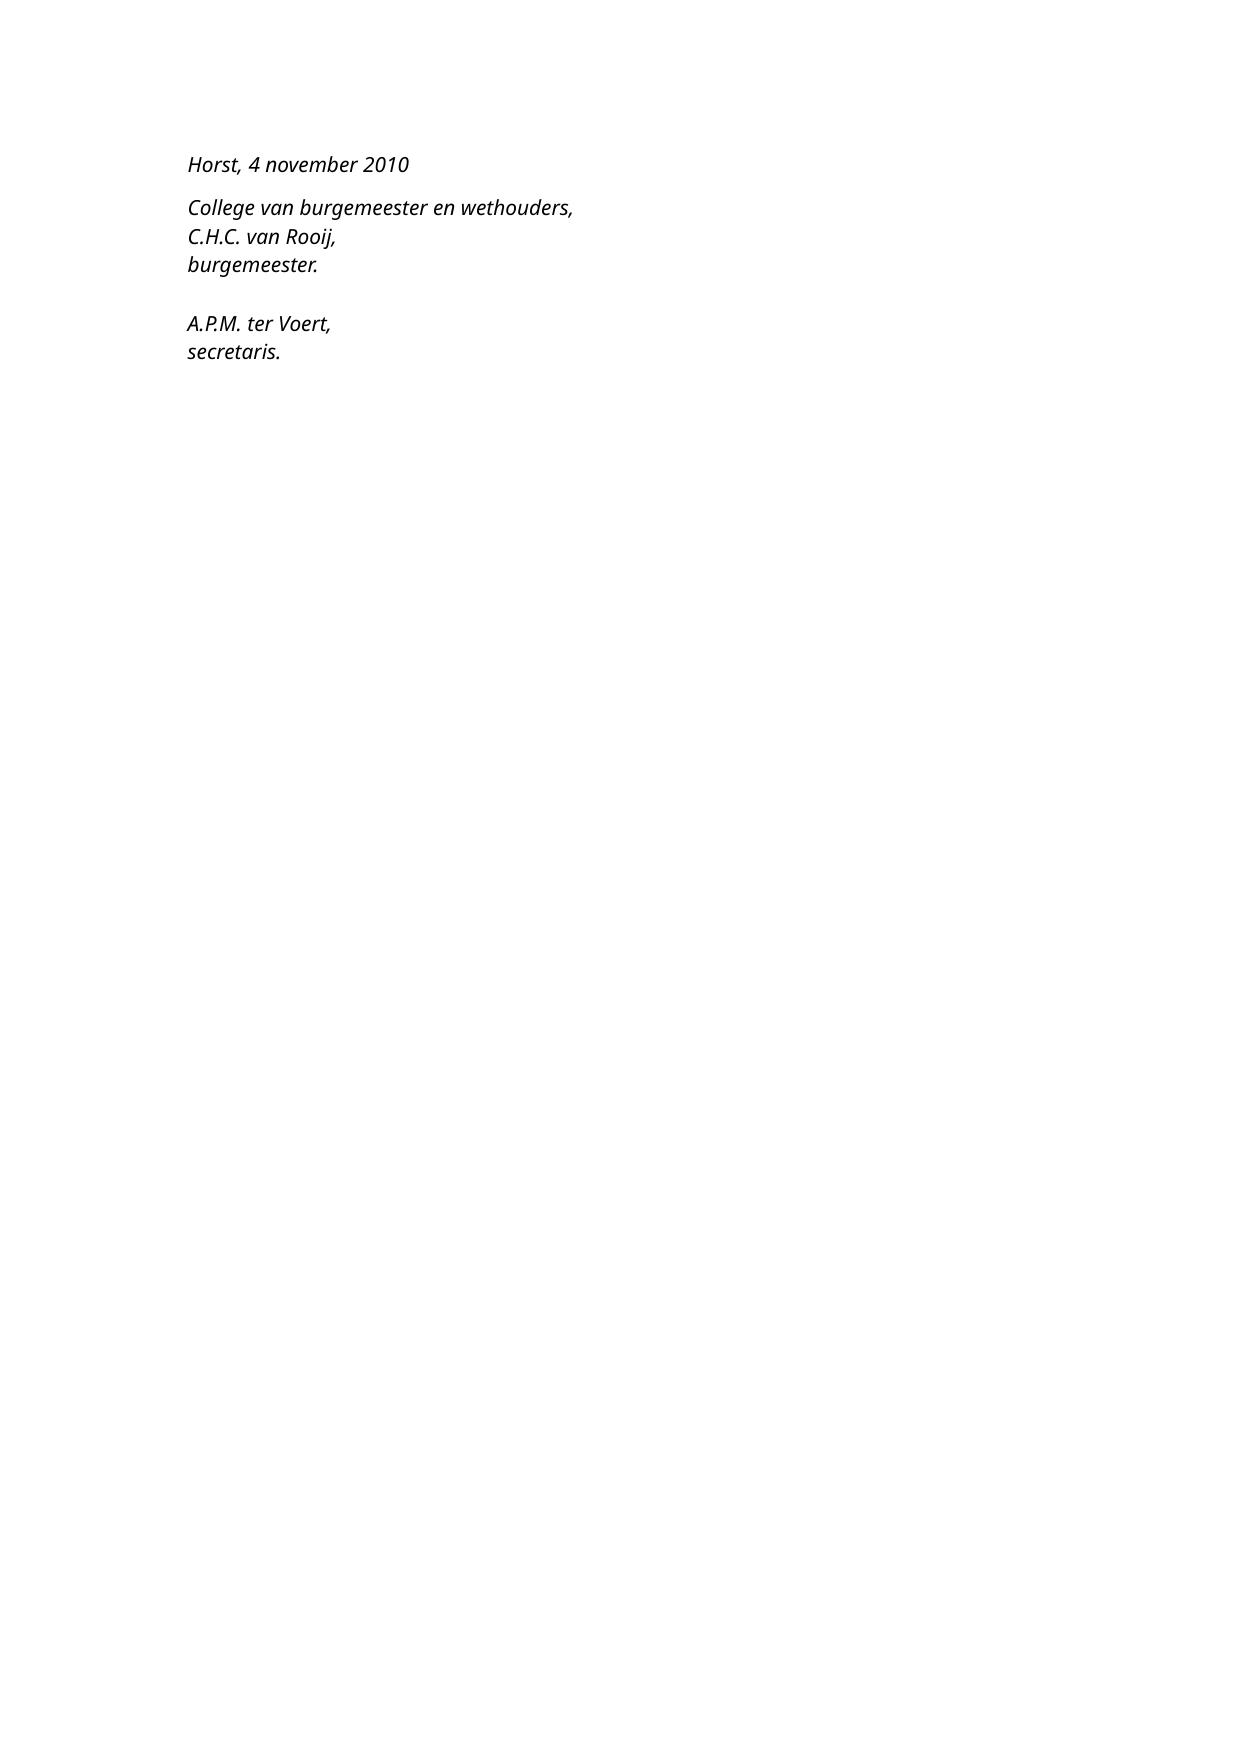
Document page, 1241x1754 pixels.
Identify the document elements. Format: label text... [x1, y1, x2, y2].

text Horst, 4 november 2010 [187, 150, 1053, 178]
text secretaris. [187, 337, 1053, 366]
text College van burgemeester en wethouders, [187, 193, 1053, 222]
text burgemeester. [187, 250, 1053, 279]
text A.P.M. ter Voert, [187, 309, 1053, 337]
text C.H.C. van Rooij, [187, 222, 1053, 250]
